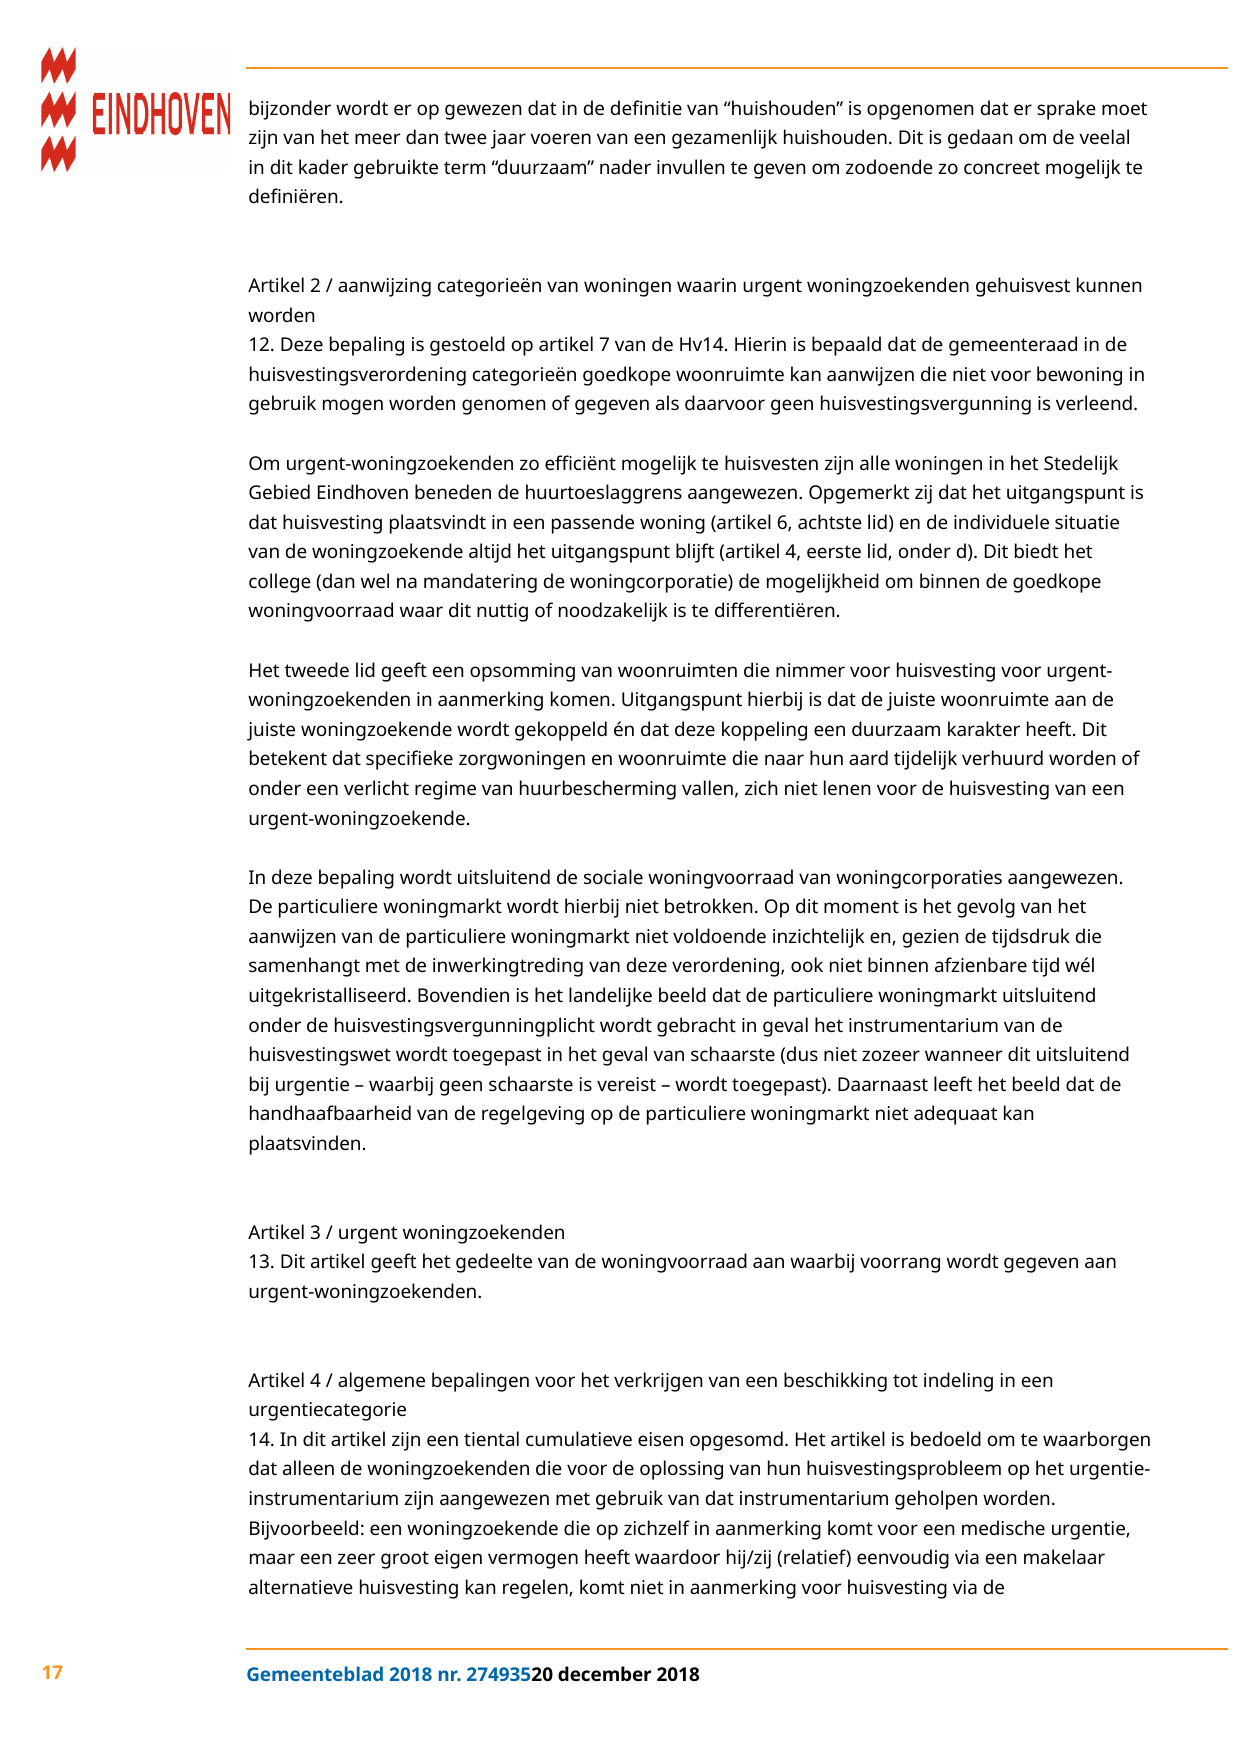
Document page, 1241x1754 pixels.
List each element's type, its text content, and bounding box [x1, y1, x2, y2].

text Artikel 4 / algemene bepalingen voor het verkrijgen van een beschikking tot indeling in een urgentiecategorie [248, 1367, 1152, 1422]
text In deze bepaling wordt uitsluitend de sociale woningvoorraad van woningcorporaties aangewezen. De particuliere woningmarkt wordt hierbij niet betrokken. Op dit moment is het gevolg van het aanwijzen van de particuliere woningmarkt niet voldoende inzichtelijk en, gezien de tijdsdruk die samenhangt met de inwerkingtreding van deze verordening, ook niet binnen afzienbare tijd wél uitgekristalliseerd. Bovendien is het landelijke beeld dat de particuliere woningmarkt uitsluitend onder de huisvestingsvergunningplicht wordt gebracht in geval het instrumentarium van de huisvestingswet wordt toegepast in het geval van schaarste (dus niet zozeer wanneer dit uitsluitend bij urgentie – waarbij geen schaarste is vereist – wordt toegepast). Daarnaast leeft het beeld dat de handhaafbaarheid van de regelgeving op de particuliere woningmarkt niet adequaat kan plaatsvinden. [248, 864, 1152, 1156]
text 14. In dit artikel zijn een tiental cumulatieve eisen opgesomd. Het artikel is bedoeld om te waarborgen dat alleen de woningzoekenden die voor de oplossing van hun huisvestingsprobleem op het urgentie-instrumentarium zijn aangewezen met gebruik van dat instrumentarium geholpen worden. Bijvoorbeeld: een woningzoekende die op zichzelf in aanmerking komt voor een medische urgentie, maar een zeer groot eigen vermogen heeft waardoor hij/zij (relatief) eenvoudig via een makelaar alternatieve huisvesting kan regelen, komt niet in aanmerking voor huisvesting via de [248, 1426, 1152, 1600]
text Om urgent-woningzoekenden zo efficiënt mogelijk te huisvesten zijn alle woningen in het Stedelijk Gebied Eindhoven beneden de huurtoeslaggrens aangewezen. Opgemerkt zij dat het uitgangspunt is dat huisvesting plaatsvindt in een passende woning (artikel 6, achtste lid) en de individuele situatie van de woningzoekende altijd het uitgangspunt blijft (artikel 4, eerste lid, onder d). Dit biedt het college (dan wel na mandatering de woningcorporatie) de mogelijkheid om binnen de goedkope woningvoorraad waar dit nuttig of noodzakelijk is te differentiëren. [248, 450, 1152, 623]
text bijzonder wordt er op gewezen dat in de definitie van “huishouden” is opgenomen dat er sprake moet zijn van het meer dan twee jaar voeren van een gezamenlijk huishouden. Dit is gedaan om de veelal in dit kader gebruikte term “duurzaam” nader invullen te geven om zodoende zo concreet mogelijk te definiëren. [248, 95, 1152, 209]
picture [41, 47, 231, 172]
text 13. Dit artikel geeft het gedeelte van de woningvoorraad aan waarbij voorrang wordt gegeven aan urgent-woningzoekenden. [248, 1248, 1152, 1304]
text 12. Deze bepaling is gestoeld op artikel 7 van de Hv14. Hierin is bepaald dat de gemeenteraad in de huisvestingsverordening categorieën goedkope woonruimte kan aanwijzen die niet voor bewoning in gebruik mogen worden genomen of gegeven als daarvoor geen huisvestingsvergunning is verleend. [248, 331, 1152, 416]
text Het tweede lid geeft een opsomming van woonruimten die nimmer voor huisvesting voor urgent-woningzoekenden in aanmerking komen. Uitgangspunt hierbij is dat de juiste woonruimte aan de juiste woningzoekende wordt gekoppeld én dat deze koppeling een duurzaam karakter heeft. Dit betekent dat specifieke zorgwoningen en woonruimte die naar hun aard tijdelijk verhuurd worden of onder een verlicht regime van huurbescherming vallen, zich niet lenen voor de huisvesting van een urgent-woningzoekende. [248, 657, 1152, 831]
text Artikel 2 / aanwijzing categorieën van woningen waarin urgent woningzoekenden gehuisvest kunnen worden [248, 272, 1152, 328]
text Artikel 3 / urgent woningzoekenden [248, 1219, 1152, 1245]
